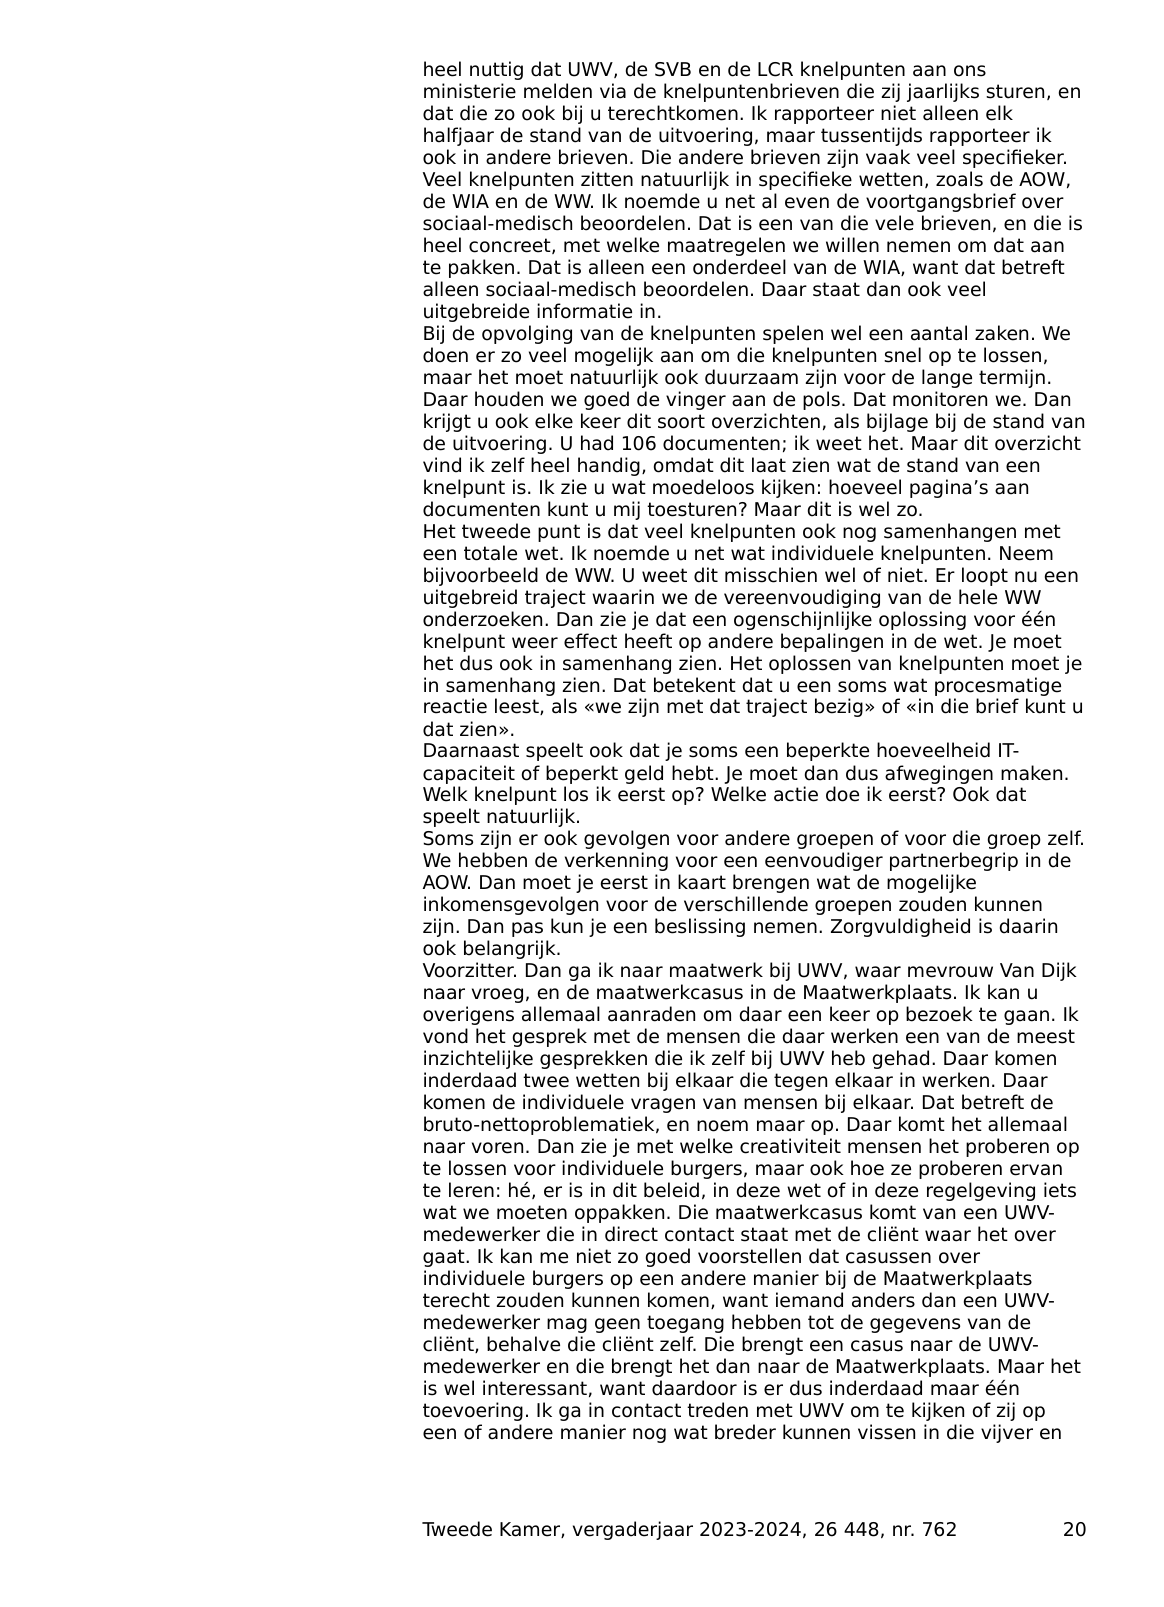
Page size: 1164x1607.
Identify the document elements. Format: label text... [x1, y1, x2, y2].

text Daarnaast speelt ook dat je soms een beperkte hoeveelheid IT-capaciteit of beperkt geld hebt. Je moet dan dus afwegingen maken. Welk knelpunt los ik eerst op? Welke actie doe ik eerst? Ook dat speelt natuurlijk. [422, 740, 1087, 828]
text Voorzitter. Dan ga ik naar maatwerk bij UWV, waar mevrouw Van Dijk naar vroeg, en de maatwerkcasus in de Maatwerkplaats. Ik kan u overigens allemaal aanraden om daar een keer op bezoek te gaan. Ik vond het gesprek met de mensen die daar werken een van de meest inzichtelijke gesprekken die ik zelf bij UWV heb gehad. Daar komen inderdaad twee wetten bij elkaar die tegen elkaar in werken. Daar komen de individuele vragen van mensen bij elkaar. Dat betreft de bruto-nettoproblematiek, en noem maar op. Daar komt het allemaal naar voren. Dan zie je met welke creativiteit mensen het proberen op te lossen voor individuele burgers, maar ook hoe ze proberen ervan te leren: hé, er is in dit beleid, in deze wet of in deze regelgeving iets wat we moeten oppakken. Die maatwerkcasus komt van een UWV-medewerker die in direct contact staat met de cliënt waar het over gaat. Ik kan me niet zo goed voorstellen dat casussen over individuele burgers op een andere manier bij de Maatwerkplaats terecht zouden kunnen komen, want iemand anders dan een UWV-medewerker mag geen toegang hebben tot de gegevens van de cliënt, behalve die cliënt zelf. Die brengt een casus naar de UWV-medewerker en die brengt het dan naar de Maatwerkplaats. Maar het is wel interessant, want daardoor is er dus inderdaad maar één toevoering. Ik ga in contact treden met UWV om te kijken of zij op een of andere manier nog wat breder kunnen vissen in die vijver en [422, 960, 1087, 1444]
text Soms zijn er ook gevolgen voor andere groepen of voor die groep zelf. We hebben de verkenning voor een eenvoudiger partnerbegrip in de AOW. Dan moet je eerst in kaart brengen wat de mogelijke inkomensgevolgen voor de verschillende groepen zouden kunnen zijn. Dan pas kun je een beslissing nemen. Zorgvuldigheid is daarin ook belangrijk. [422, 828, 1087, 960]
text Bij de opvolging van de knelpunten spelen wel een aantal zaken. We doen er zo veel mogelijk aan om die knelpunten snel op te lossen, maar het moet natuurlijk ook duurzaam zijn voor de lange termijn. Daar houden we goed de vinger aan de pols. Dat monitoren we. Dan krijgt u ook elke keer dit soort overzichten, als bijlage bij de stand van de uitvoering. U had 106 documenten; ik weet het. Maar dit overzicht vind ik zelf heel handig, omdat dit laat zien wat de stand van een knelpunt is. Ik zie u wat moedeloos kijken: hoeveel pagina’s aan documenten kunt u mij toesturen? Maar dit is wel zo. [422, 323, 1087, 521]
text Het tweede punt is dat veel knelpunten ook nog samenhangen met een totale wet. Ik noemde u net wat individuele knelpunten. Neem bijvoorbeeld de WW. U weet dit misschien wel of niet. Er loopt nu een uitgebreid traject waarin we de vereenvoudiging van de hele WW onderzoeken. Dan zie je dat een ogenschijnlijke oplossing voor één knelpunt weer effect heeft op andere bepalingen in de wet. Je moet het dus ook in samenhang zien. Het oplossen van knelpunten moet je in samenhang zien. Dat betekent dat u een soms wat procesmatige reactie leest, als «we zijn met dat traject bezig» of «in die brief kunt u dat zien». [422, 521, 1087, 740]
text heel nuttig dat UWV, de SVB en de LCR knelpunten aan ons ministerie melden via de knelpuntenbrieven die zij jaarlijks sturen, en dat die zo ook bij u terechtkomen. Ik rapporteer niet alleen elk halfjaar de stand van de uitvoering, maar tussentijds rapporteer ik ook in andere brieven. Die andere brieven zijn vaak veel specifieker. Veel knelpunten zitten natuurlijk in specifieke wetten, zoals de AOW, de WIA en de WW. Ik noemde u net al even de voortgangsbrief over sociaal-medisch beoordelen. Dat is een van die vele brieven, en die is heel concreet, met welke maatregelen we willen nemen om dat aan te pakken. Dat is alleen een onderdeel van de WIA, want dat betreft alleen sociaal-medisch beoordelen. Daar staat dan ook veel uitgebreide informatie in. [422, 59, 1087, 323]
